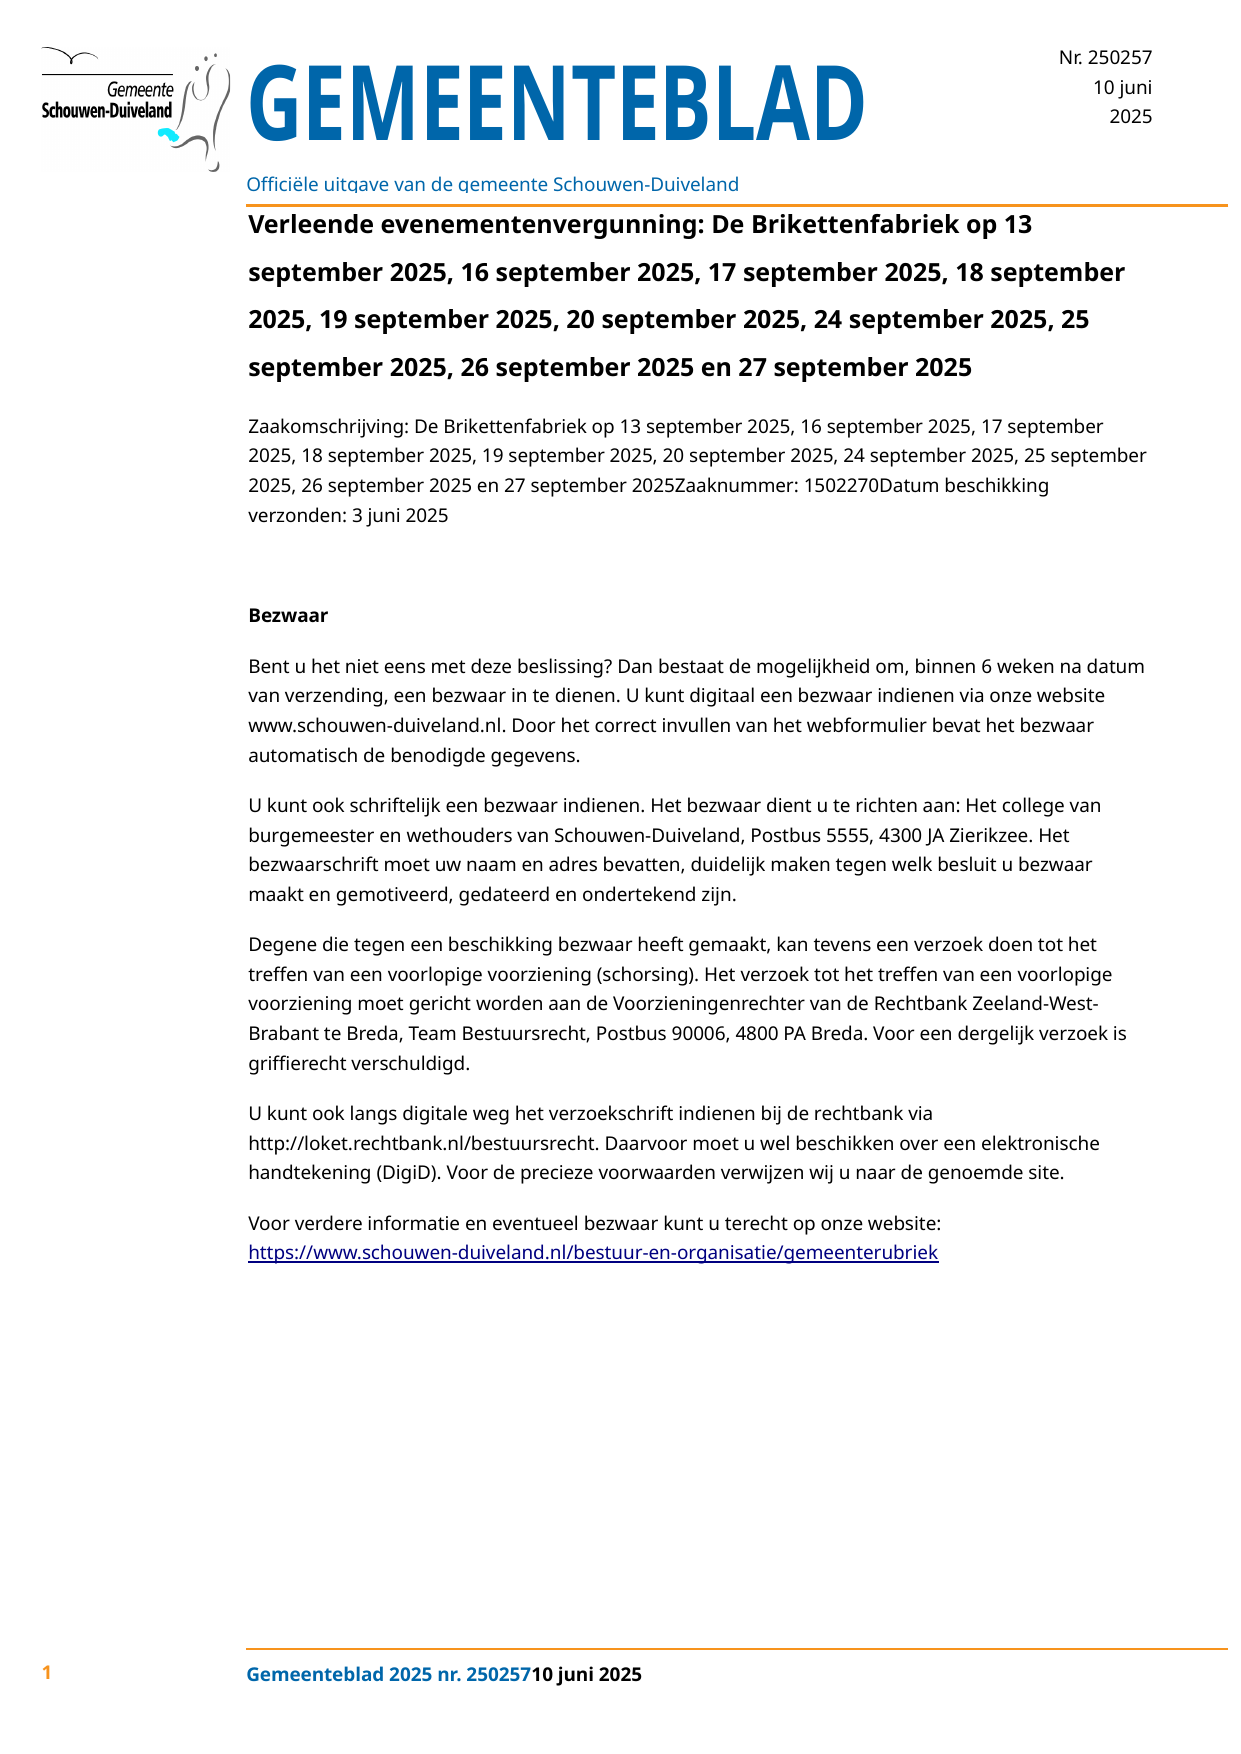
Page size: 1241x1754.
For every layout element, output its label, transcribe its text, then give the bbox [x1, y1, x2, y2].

text Bent u het niet eens met deze beslissing? Dan bestaat de mogelijkheid om, binnen 6 weken na datum van verzending, een bezwaar in te dienen. U kunt digitaal een bezwaar indienen via onze website www.schouwen-duiveland.nl. Door het correct invullen van het webformulier bevat het bezwaar automatisch de benodigde gegevens. [248, 653, 1152, 768]
picture [41, 47, 231, 172]
text Bezwaar [248, 603, 1152, 628]
text U kunt ook schriftelijk een bezwaar indienen. Het bezwaar dient u te richten aan: Het college van burgemeester en wethouders van Schouwen-Duiveland, Postbus 5555, 4300 JA Zierikzee. Het bezwaarschrift moet uw naam en adres bevatten, duidelijk maken tegen welk besluit u bezwaar maakt en gemotiveerd, gedateerd en ondertekend zijn. [248, 792, 1152, 907]
text U kunt ook langs digitale weg het verzoekschrift indienen bij de rechtbank via http://loket.rechtbank.nl/bestuursrecht. Daarvoor moet u wel beschikken over een elektronische handtekening (DigiD). Voor de precieze voorwaarden verwijzen wij u naar de genoemde site. [248, 1100, 1152, 1185]
text Degene die tegen een beschikking bezwaar heeft gemaakt, kan tevens een verzoek doen tot het treffen van een voorlopige voorziening (schorsing). Het verzoek tot het treffen van een voorlopige voorziening moet gericht worden aan de Voorzieningenrechter van de Rechtbank Zeeland-West-Brabant te Breda, Team Bestuursrecht, Postbus 90006, 4800 PA Breda. Voor een dergelijk verzoek is griffierecht verschuldigd. [248, 931, 1152, 1076]
text Voor verdere informatie en eventueel bezwaar kunt u terecht op onze website: https://www.schouwen-duiveland.nl/bestuur-en-organisatie/gemeenterubriek [248, 1210, 1152, 1265]
text Verleende evenementenvergunning: De Brikettenfabriek op 13 september 2025, 16 september 2025, 17 september 2025, 18 september 2025, 19 september 2025, 20 september 2025, 24 september 2025, 25 september 2025, 26 september 2025 en 27 september 2025 [248, 207, 1152, 384]
text Zaakomschrijving: De Brikettenfabriek op 13 september 2025, 16 september 2025, 17 september 2025, 18 september 2025, 19 september 2025, 20 september 2025, 24 september 2025, 25 september 2025, 26 september 2025 en 27 september 2025Zaaknummer: 1502270Datum beschikking verzonden: 3 juni 2025 [248, 413, 1152, 528]
